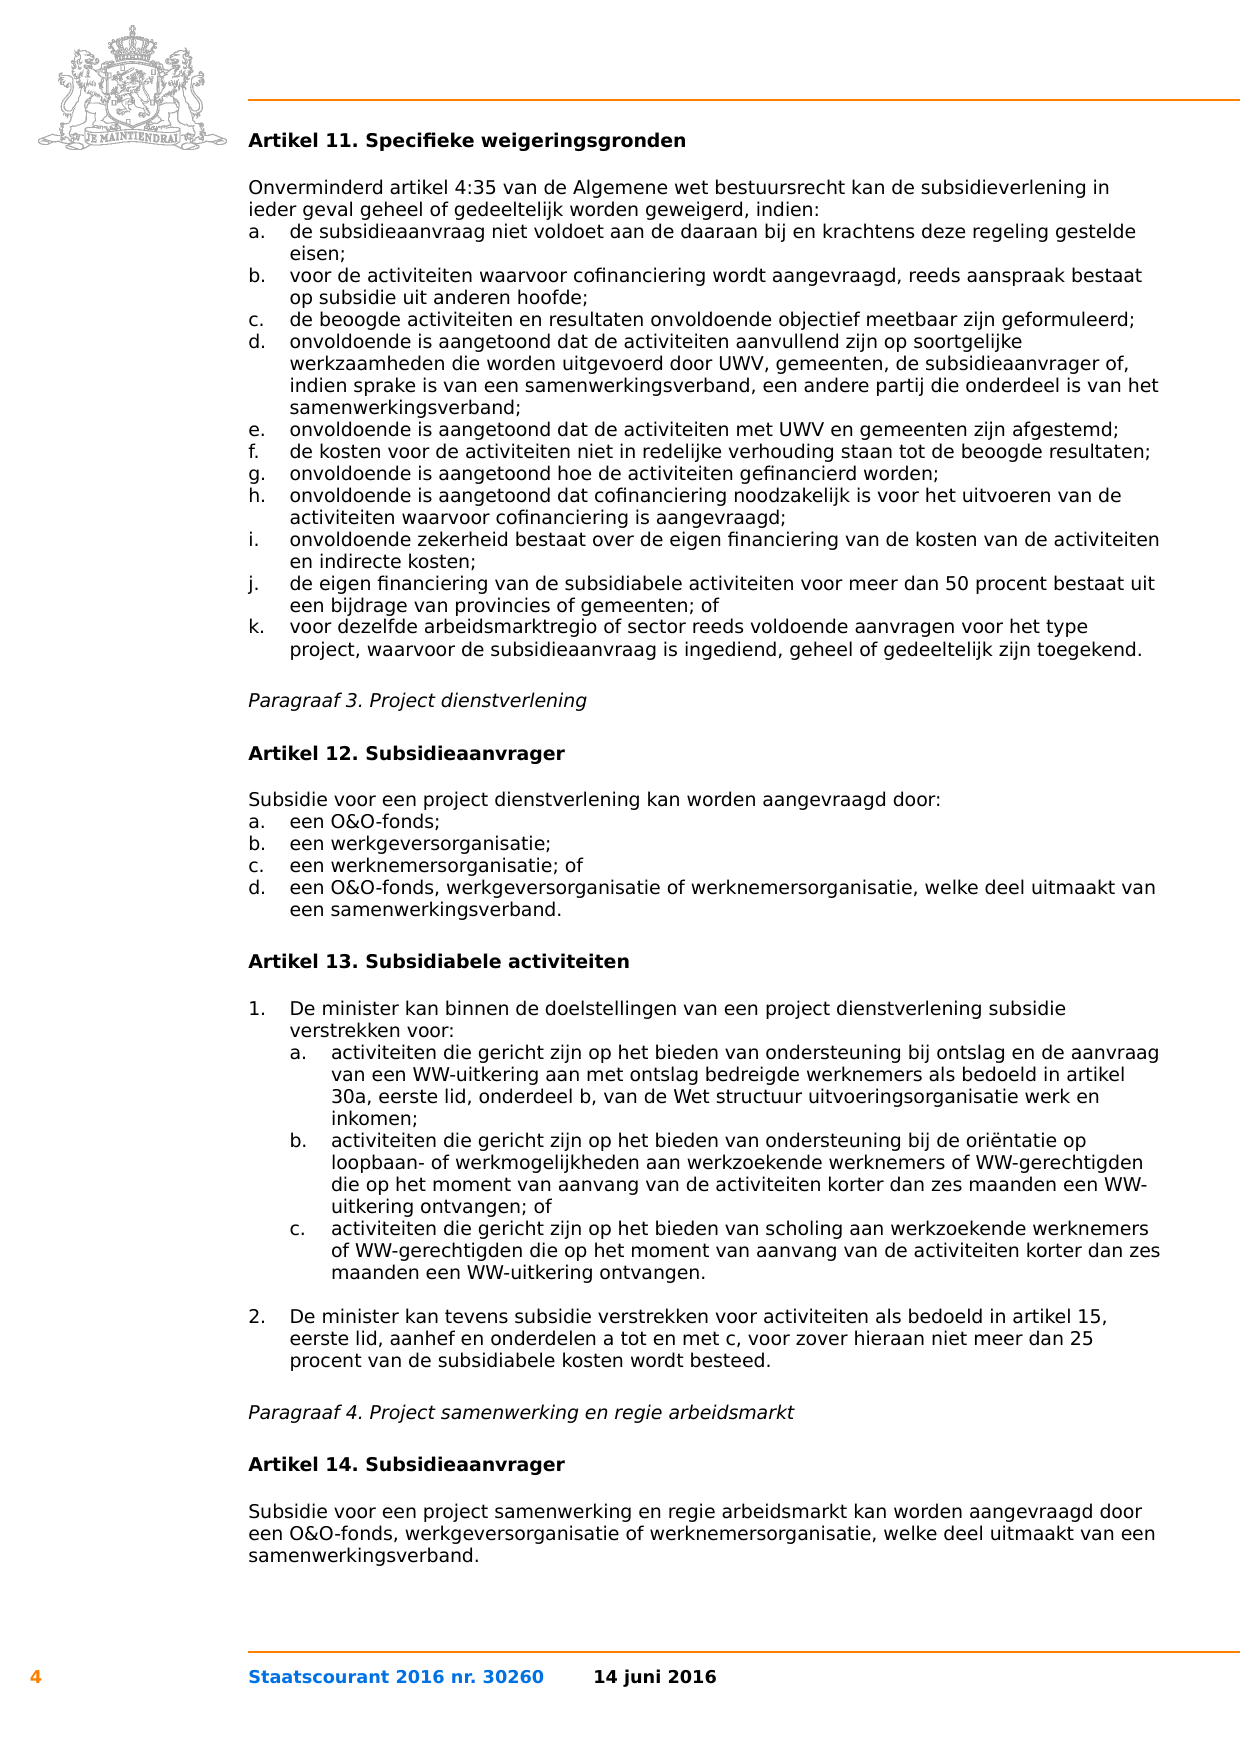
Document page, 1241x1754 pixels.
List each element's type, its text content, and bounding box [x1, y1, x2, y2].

picture [38, 25, 227, 150]
subtitle Artikel 12. Subsidieaanvrager [248, 742, 1163, 764]
subtitle Artikel 11. Specifieke weigeringsgronden [248, 130, 1163, 152]
text Subsidie voor een project samenwerking en regie arbeidsmarkt kan worden aangevraagd door een O&O-fonds, werkgeversorganisatie of werknemersorganisatie, welke deel uitmaakt van een samenwerkingsverband. [248, 1501, 1163, 1567]
text b. een werkgeversorganisatie; [248, 833, 1163, 855]
text i. onvoldoende zekerheid bestaat over de eigen financiering van de kosten van de activiteiten en indirecte kosten; [248, 528, 1163, 572]
text c. activiteiten die gericht zijn op het bieden van scholing aan werkzoekende werknemers of WW-gerechtigden die op het moment van aanvang van de activiteiten korter dan zes maanden een WW-uitkering ontvangen. [289, 1218, 1163, 1284]
text Onverminderd artikel 4:35 van de Algemene wet bestuursrecht kan de subsidieverlening in ieder geval geheel of gedeeltelijk worden geweigerd, indien: [248, 177, 1163, 221]
text a. een O&O-fonds; [248, 811, 1163, 833]
subtitle Artikel 14. Subsidieaanvrager [248, 1454, 1163, 1476]
subtitle Paragraaf 3. Project dienstverlening [248, 690, 1163, 712]
text a. de subsidieaanvraag niet voldoet aan de daaraan bij en krachtens deze regeling gestelde eisen; [248, 221, 1163, 265]
text k. voor dezelfde arbeidsmarktregio of sector reeds voldoende aanvragen voor het type project, waarvoor de subsidieaanvraag is ingediend, geheel of gedeeltelijk zijn toegekend. [248, 616, 1163, 660]
text 2. De minister kan tevens subsidie verstrekken voor activiteiten als bedoeld in artikel 15, eerste lid, aanhef en onderdelen a tot en met c, voor zover hieraan niet meer dan 25 procent van de subsidiabele kosten wordt besteed. [248, 1306, 1163, 1372]
subtitle Artikel 13. Subsidiabele activiteiten [248, 951, 1163, 973]
text j. de eigen financiering van de subsidiabele activiteiten voor meer dan 50 procent bestaat uit een bijdrage van provincies of gemeenten; of [248, 572, 1163, 616]
text 1. De minister kan binnen de doelstellingen van een project dienstverlening subsidie verstrekken voor: [248, 998, 1163, 1042]
text e. onvoldoende is aangetoond dat de activiteiten met UWV en gemeenten zijn afgestemd; [248, 419, 1163, 441]
text c. de beoogde activiteiten en resultaten onvoldoende objectief meetbaar zijn geformuleerd; [248, 309, 1163, 331]
text f. de kosten voor de activiteiten niet in redelijke verhouding staan tot de beoogde resultaten; [248, 441, 1163, 463]
text d. een O&O-fonds, werkgeversorganisatie of werknemersorganisatie, welke deel uitmaakt van een samenwerkingsverband. [248, 877, 1163, 921]
text b. activiteiten die gericht zijn op het bieden van ondersteuning bij de oriëntatie op loopbaan- of werkmogelijkheden aan werkzoekende werknemers of WW-gerechtigden die op het moment van aanvang van de activiteiten korter dan zes maanden een WW-uitkering ontvangen; of [289, 1130, 1163, 1218]
text a. activiteiten die gericht zijn op het bieden van ondersteuning bij ontslag en de aanvraag van een WW-uitkering aan met ontslag bedreigde werknemers als bedoeld in artikel 30a, eerste lid, onderdeel b, van de Wet structuur uitvoeringsorganisatie werk en inkomen; [289, 1042, 1163, 1130]
text Subsidie voor een project dienstverlening kan worden aangevraagd door: [248, 789, 1163, 811]
text d. onvoldoende is aangetoond dat de activiteiten aanvullend zijn op soortgelijke werkzaamheden die worden uitgevoerd door UWV, gemeenten, de subsidieaanvrager of, indien sprake is van een samenwerkingsverband, een andere partij die onderdeel is van het samenwerkingsverband; [248, 331, 1163, 419]
text c. een werknemersorganisatie; of [248, 855, 1163, 877]
text h. onvoldoende is aangetoond dat cofinanciering noodzakelijk is voor het uitvoeren van de activiteiten waarvoor cofinanciering is aangevraagd; [248, 484, 1163, 528]
text g. onvoldoende is aangetoond hoe de activiteiten gefinancierd worden; [248, 463, 1163, 484]
subtitle Paragraaf 4. Project samenwerking en regie arbeidsmarkt [248, 1402, 1163, 1424]
text b. voor de activiteiten waarvoor cofinanciering wordt aangevraagd, reeds aanspraak bestaat op subsidie uit anderen hoofde; [248, 265, 1163, 309]
